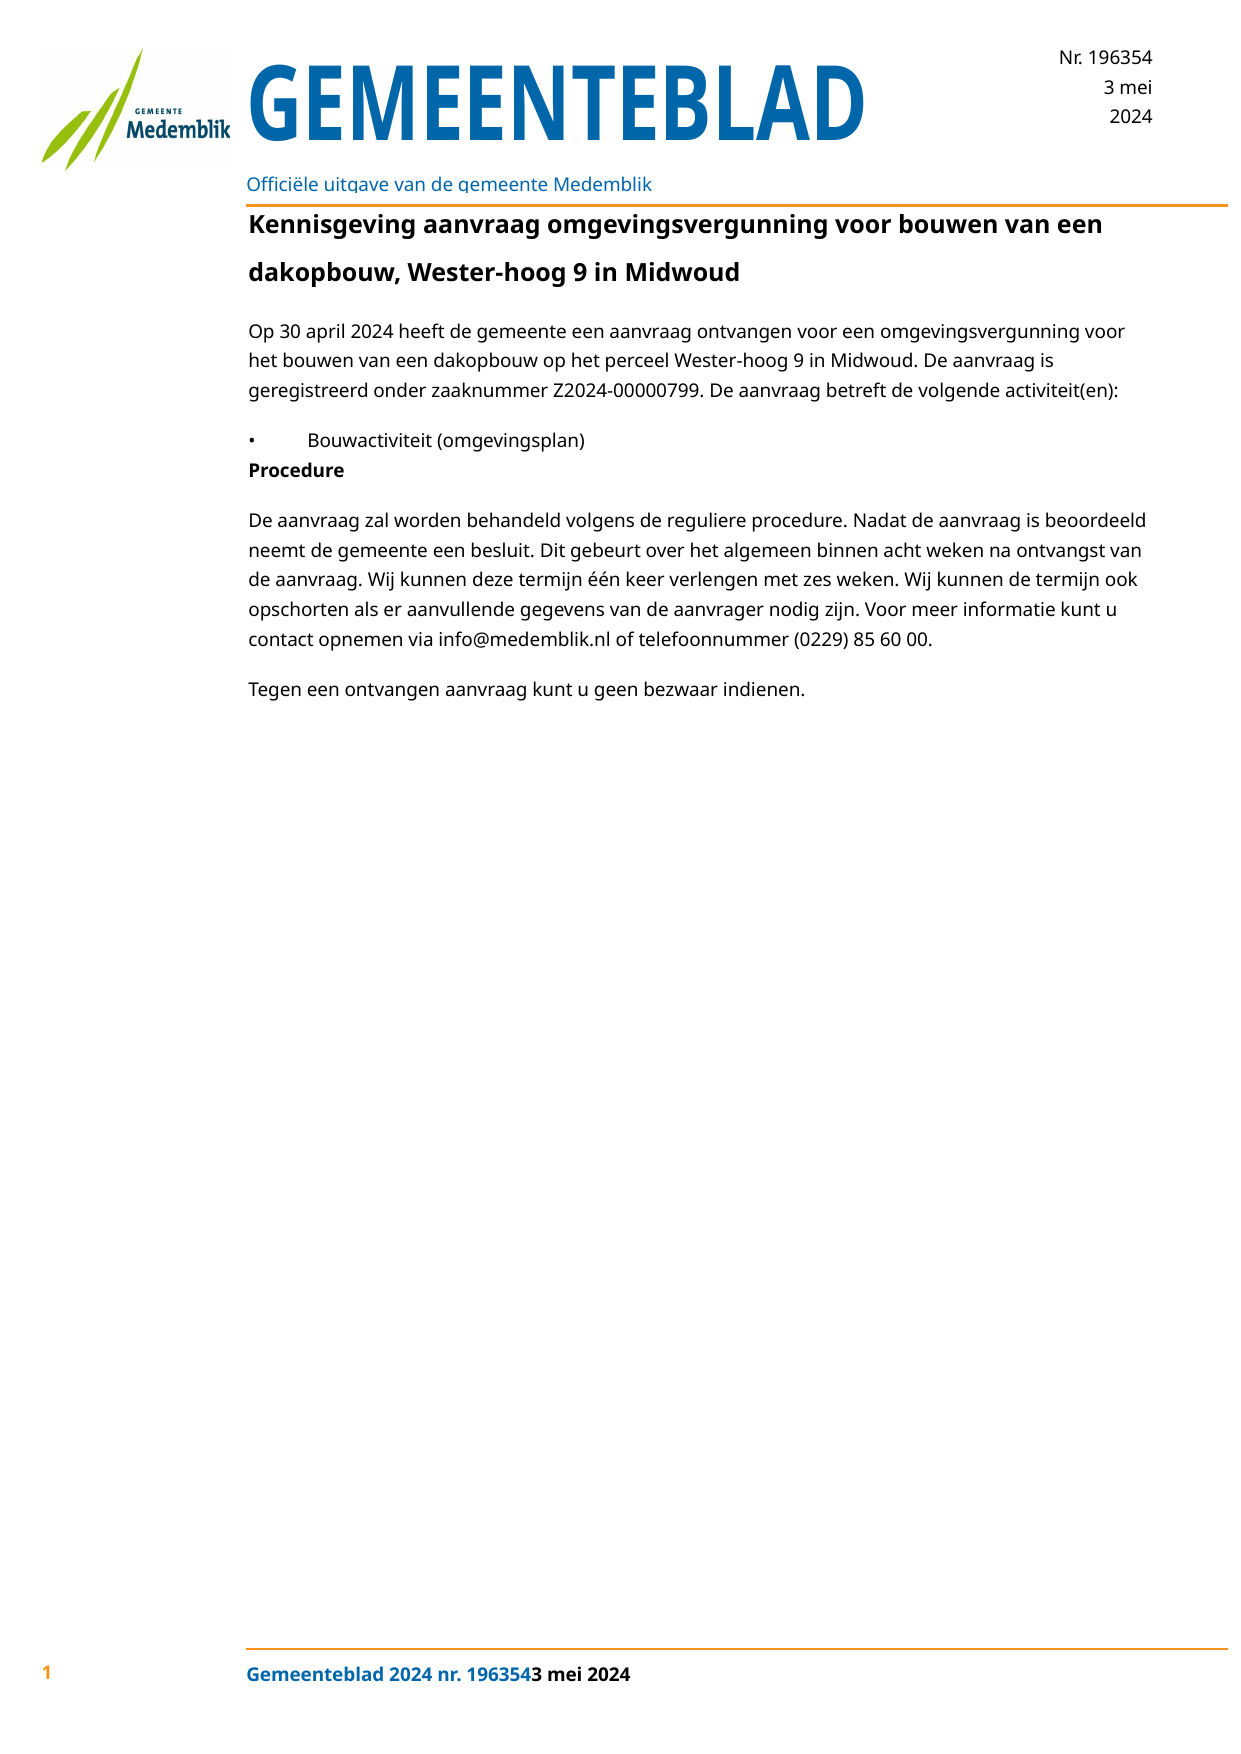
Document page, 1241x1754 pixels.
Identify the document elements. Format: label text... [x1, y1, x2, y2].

text De aanvraag zal worden behandeld volgens de reguliere procedure. Nadat de aanvraag is beoordeeld neemt de gemeente een besluit. Dit gebeurt over het algemeen binnen acht weken na ontvangst van de aanvraag. Wij kunnen deze termijn één keer verlengen met zes weken. Wij kunnen de termijn ook opschorten als er aanvullende gegevens van de aanvrager nodig zijn. Voor meer informatie kunt u contact opnemen via info@medemblik.nl of telefoonnummer (0229) 85 60 00. [248, 507, 1152, 652]
text Procedure [248, 457, 1152, 483]
text Op 30 april 2024 heeft de gemeente een aanvraag ontvangen voor een omgevingsvergunning voor het bouwen van een dakopbouw op het perceel Wester-hoog 9 in Midwoud. De aanvraag is geregistreerd onder zaaknummer Z2024-00000799. De aanvraag betreft de volgende activiteit(en): [248, 318, 1152, 403]
picture [41, 47, 231, 172]
text Kennisgeving aanvraag omgevingsvergunning voor bouwen van een dakopbouw, Wester-hoog 9 in Midwoud [248, 207, 1152, 288]
text Tegen een ontvangen aanvraag kunt u geen bezwaar indienen. [248, 676, 1152, 702]
list Bouwactiviteit (omgevingsplan) [248, 427, 1152, 453]
